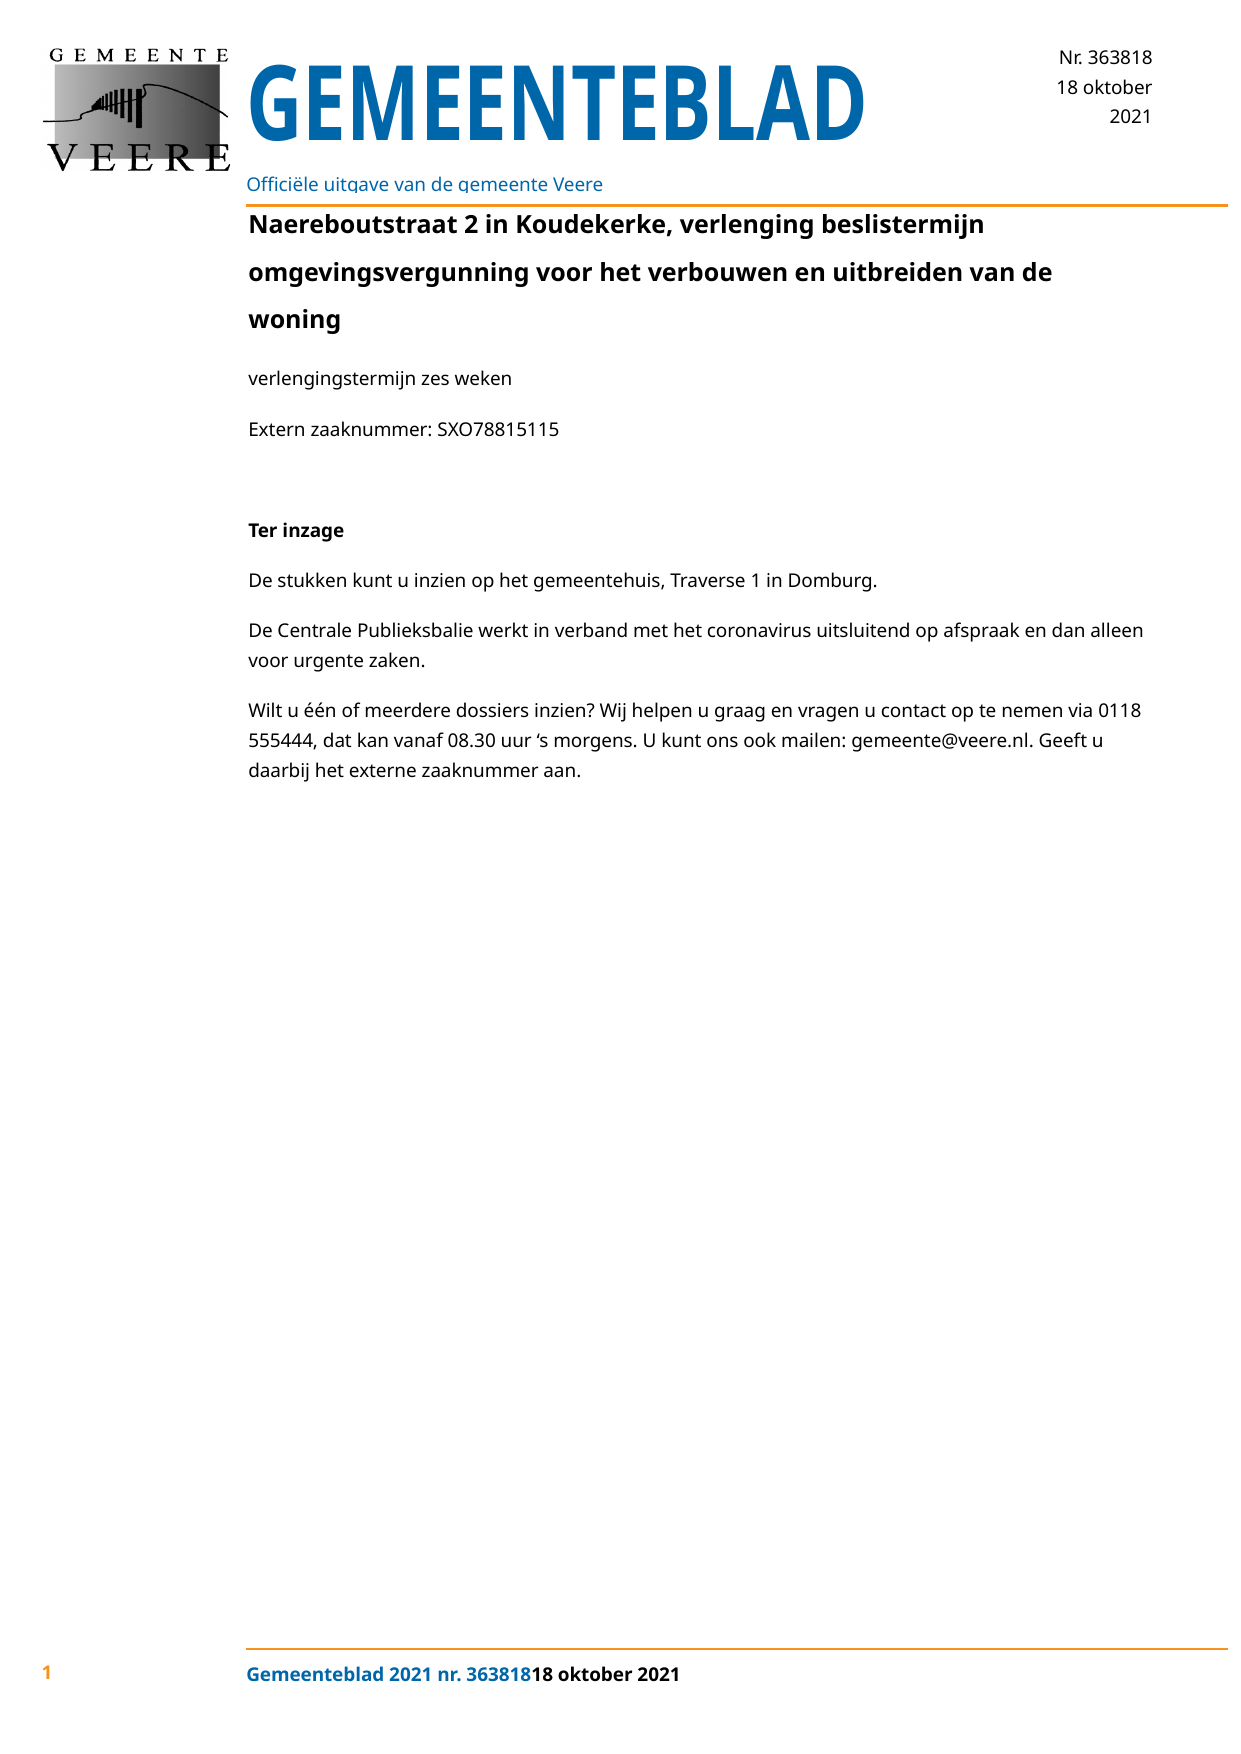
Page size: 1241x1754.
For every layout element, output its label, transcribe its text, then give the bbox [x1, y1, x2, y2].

text verlengingstermijn zes weken [248, 366, 1152, 391]
text Extern zaaknummer: SXO78815115 [248, 416, 1152, 442]
text Wilt u één of meerdere dossiers inzien? Wij helpen u graag en vragen u contact op te nemen via 0118 555444, dat kan vanaf 08.30 uur ‘s morgens. U kunt ons ook mailen: gemeente@veere.nl. Geeft u daarbij het externe zaaknummer aan. [248, 698, 1152, 782]
text De stukken kunt u inzien op het gemeentehuis, Traverse 1 in Domburg. [248, 567, 1152, 593]
picture [41, 47, 231, 172]
text De Centrale Publieksbalie werkt in verband met het coronavirus uitsluitend op afspraak en dan alleen voor urgente zaken. [248, 618, 1152, 673]
text Ter inzage [248, 517, 1152, 542]
text Naereboutstraat 2 in Koudekerke, verlenging beslistermijn omgevingsvergunning voor het verbouwen en uitbreiden van de woning [248, 207, 1152, 336]
